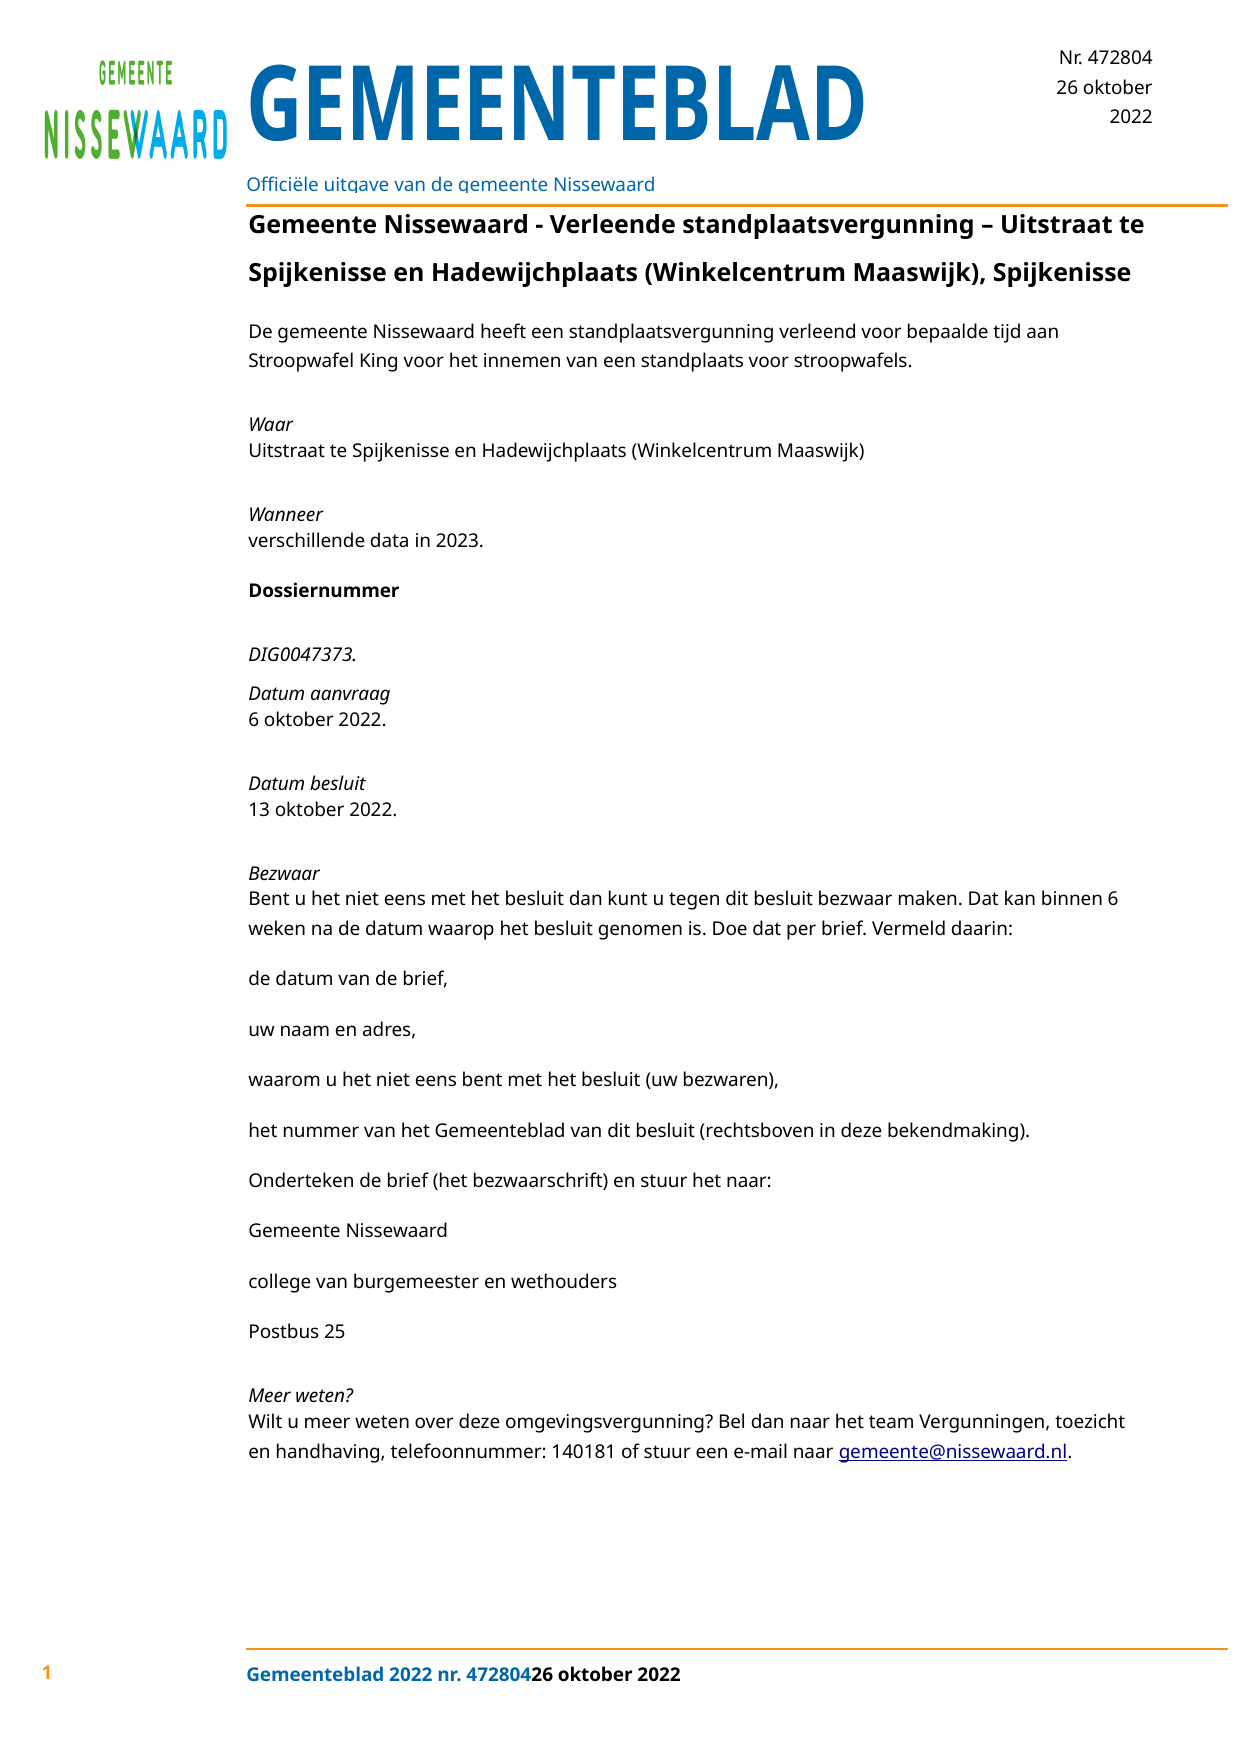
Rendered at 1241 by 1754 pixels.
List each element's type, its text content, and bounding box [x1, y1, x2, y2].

text Waar [248, 411, 1152, 437]
text De gemeente Nissewaard heeft een standplaatsvergunning verleend voor bepaalde tijd aan Stroopwafel King voor het innemen van een standplaats voor stroopwafels. [248, 318, 1152, 373]
text Onderteken de brief (het bezwaarschrift) en stuur het naar: [248, 1167, 1152, 1193]
picture [41, 47, 231, 172]
text DIG0047373. [248, 641, 1152, 667]
text Dossiernummer [248, 577, 1152, 603]
text Datum aanvraag [248, 681, 1152, 706]
text Datum besluit [248, 770, 1152, 796]
text het nummer van het Gemeenteblad van dit besluit (rechtsboven in deze bekendmaking). [248, 1117, 1152, 1143]
text Bezwaar [248, 860, 1152, 886]
text Wilt u meer weten over deze omgevingsvergunning? Bel dan naar het team Vergunningen, toezicht en handhaving, telefoonnummer: 140181 of stuur een e-mail naar gemeente@nissewaard.nl. [248, 1408, 1152, 1463]
text uw naam en adres, [248, 1016, 1152, 1042]
text de datum van de brief, [248, 966, 1152, 991]
text Meer weten? [248, 1382, 1152, 1408]
text 13 oktober 2022. [248, 796, 1152, 822]
text Bent u het niet eens met het besluit dan kunt u tegen dit besluit bezwaar maken. Dat kan binnen 6 weken na de datum waarop het besluit genomen is. Doe dat per brief. Vermeld daarin: [248, 886, 1152, 941]
text verschillende data in 2023. [248, 527, 1152, 553]
text waarom u het niet eens bent met het besluit (uw bezwaren), [248, 1066, 1152, 1092]
text college van burgemeester en wethouders [248, 1268, 1152, 1294]
text Wanneer [248, 501, 1152, 527]
text 6 oktober 2022. [248, 706, 1152, 732]
text Postbus 25 [248, 1318, 1152, 1344]
text Uitstraat te Spijkenisse en Hadewijchplaats (Winkelcentrum Maaswijk) [248, 437, 1152, 463]
text Gemeente Nissewaard [248, 1218, 1152, 1243]
text Gemeente Nissewaard - Verleende standplaatsvergunning – Uitstraat te Spijkenisse en Hadewijchplaats (Winkelcentrum Maaswijk), Spijkenisse [248, 207, 1152, 288]
